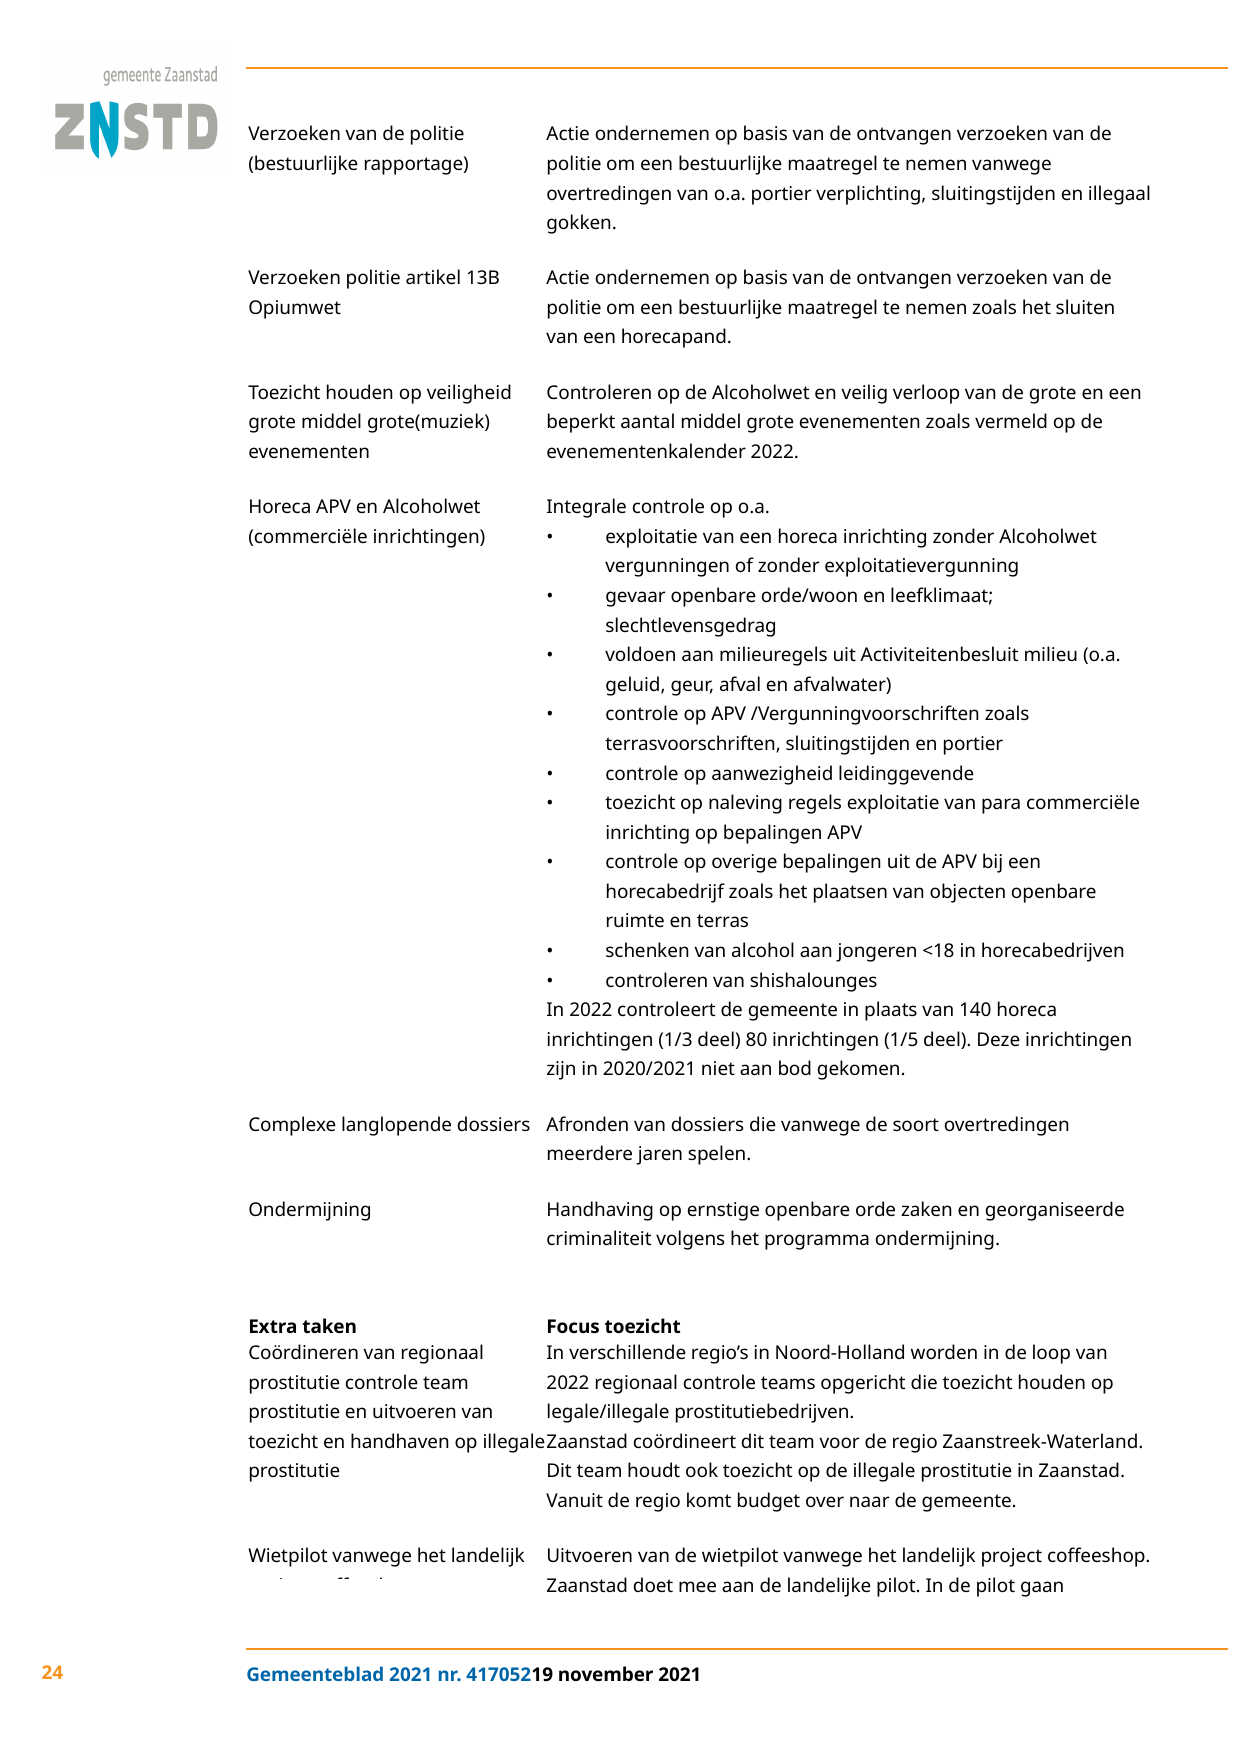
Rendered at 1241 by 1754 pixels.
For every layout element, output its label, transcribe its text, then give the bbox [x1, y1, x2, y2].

table_cell Ondermijning [248, 1196, 546, 1281]
table_header Focus toezicht [546, 1314, 1152, 1339]
table_cell Coördineren van regionaal prostitutie controle team prostitutie en uitvoeren van toezicht en handhaven op illegale prostitutie [248, 1339, 546, 1543]
table_cell [248, 95, 546, 121]
table_cell Toezicht houden op veiligheid grote middel grote(muziek) evenementen [248, 379, 546, 493]
table_cell Afronden van dossiers die vanwege de soort overtredingen meerdere jaren spelen. [546, 1111, 1152, 1196]
table_cell Verzoeken politie artikel 13B Opiumwet [248, 265, 546, 379]
table_cell Integrale controle op o.a. exploitatie van een horeca inrichting zonder Alcoholwet vergunningen of zonder exploitatievergunning gevaar openbare orde/woon en leefklimaat; slechtlevensgedrag voldoen aan milieuregels uit Activiteitenbesluit milieu (o.a. geluid, geur, afval en afvalwater) controle op APV /Vergunningvoorschriften zoals terrasvoorschriften, sluitingstijden en portier controle op aanwezigheid leidinggevende toezicht op naleving regels exploitatie van para commerciële inrichting op bepalingen APV controle op overige bepalingen uit de APV bij een horecabedrijf zoals het plaatsen van objecten openbare ruimte en terras schenken van alcohol aan jongeren <18 in horecabedrijven controleren van shishalounges In 2022 controleert de gemeente in plaats van 140 horeca inrichtingen (1/3 deel) 80 inrichtingen (1/5 deel). Deze inrichtingen zijn in 2020/2021 niet aan bod gekomen. [546, 494, 1152, 1111]
table_cell Actie ondernemen op basis van de ontvangen verzoeken van de politie om een bestuurlijke maatregel te nemen vanwege overtredingen van o.a. portier verplichting, sluitingstijden en illegaal gokken. [546, 121, 1152, 264]
table_cell Wietpilot vanwege het landelijk project coffeeshop [248, 1543, 546, 1604]
table_cell Verzoeken van de politie (bestuurlijke rapportage) [248, 121, 546, 264]
table_cell Actie ondernemen op basis van de ontvangen verzoeken van de politie om een bestuurlijke maatregel te nemen zoals het sluiten van een horecapand. [546, 265, 1152, 379]
table_cell Complexe langlopende dossiers [248, 1111, 546, 1196]
picture [41, 47, 231, 172]
table_cell Handhaving op ernstige openbare orde zaken en georganiseerde criminaliteit volgens het programma ondermijning. [546, 1196, 1152, 1281]
table_cell Controleren op de Alcoholwet en veilig verloop van de grote en een beperkt aantal middel grote evenementen zoals vermeld op de evenementenkalender 2022. [546, 379, 1152, 493]
table_cell Horeca APV en Alcoholwet (commerciële inrichtingen) [248, 494, 546, 1111]
table_cell In verschillende regio’s in Noord-Holland worden in de loop van 2022 regionaal controle teams opgericht die toezicht houden op legale/illegale prostitutiebedrijven. Zaanstad coördineert dit team voor de regio Zaanstreek-Waterland. Dit team houdt ook toezicht op de illegale prostitutie in Zaanstad. Vanuit de regio komt budget over naar de gemeente. [546, 1339, 1152, 1543]
table_header Extra taken [248, 1314, 546, 1339]
table_cell Uitvoeren van de wietpilot vanwege het landelijk project coffeeshop. Zaanstad doet mee aan de landelijke pilot. In de pilot gaan [546, 1543, 1152, 1604]
table_cell [546, 95, 1152, 121]
